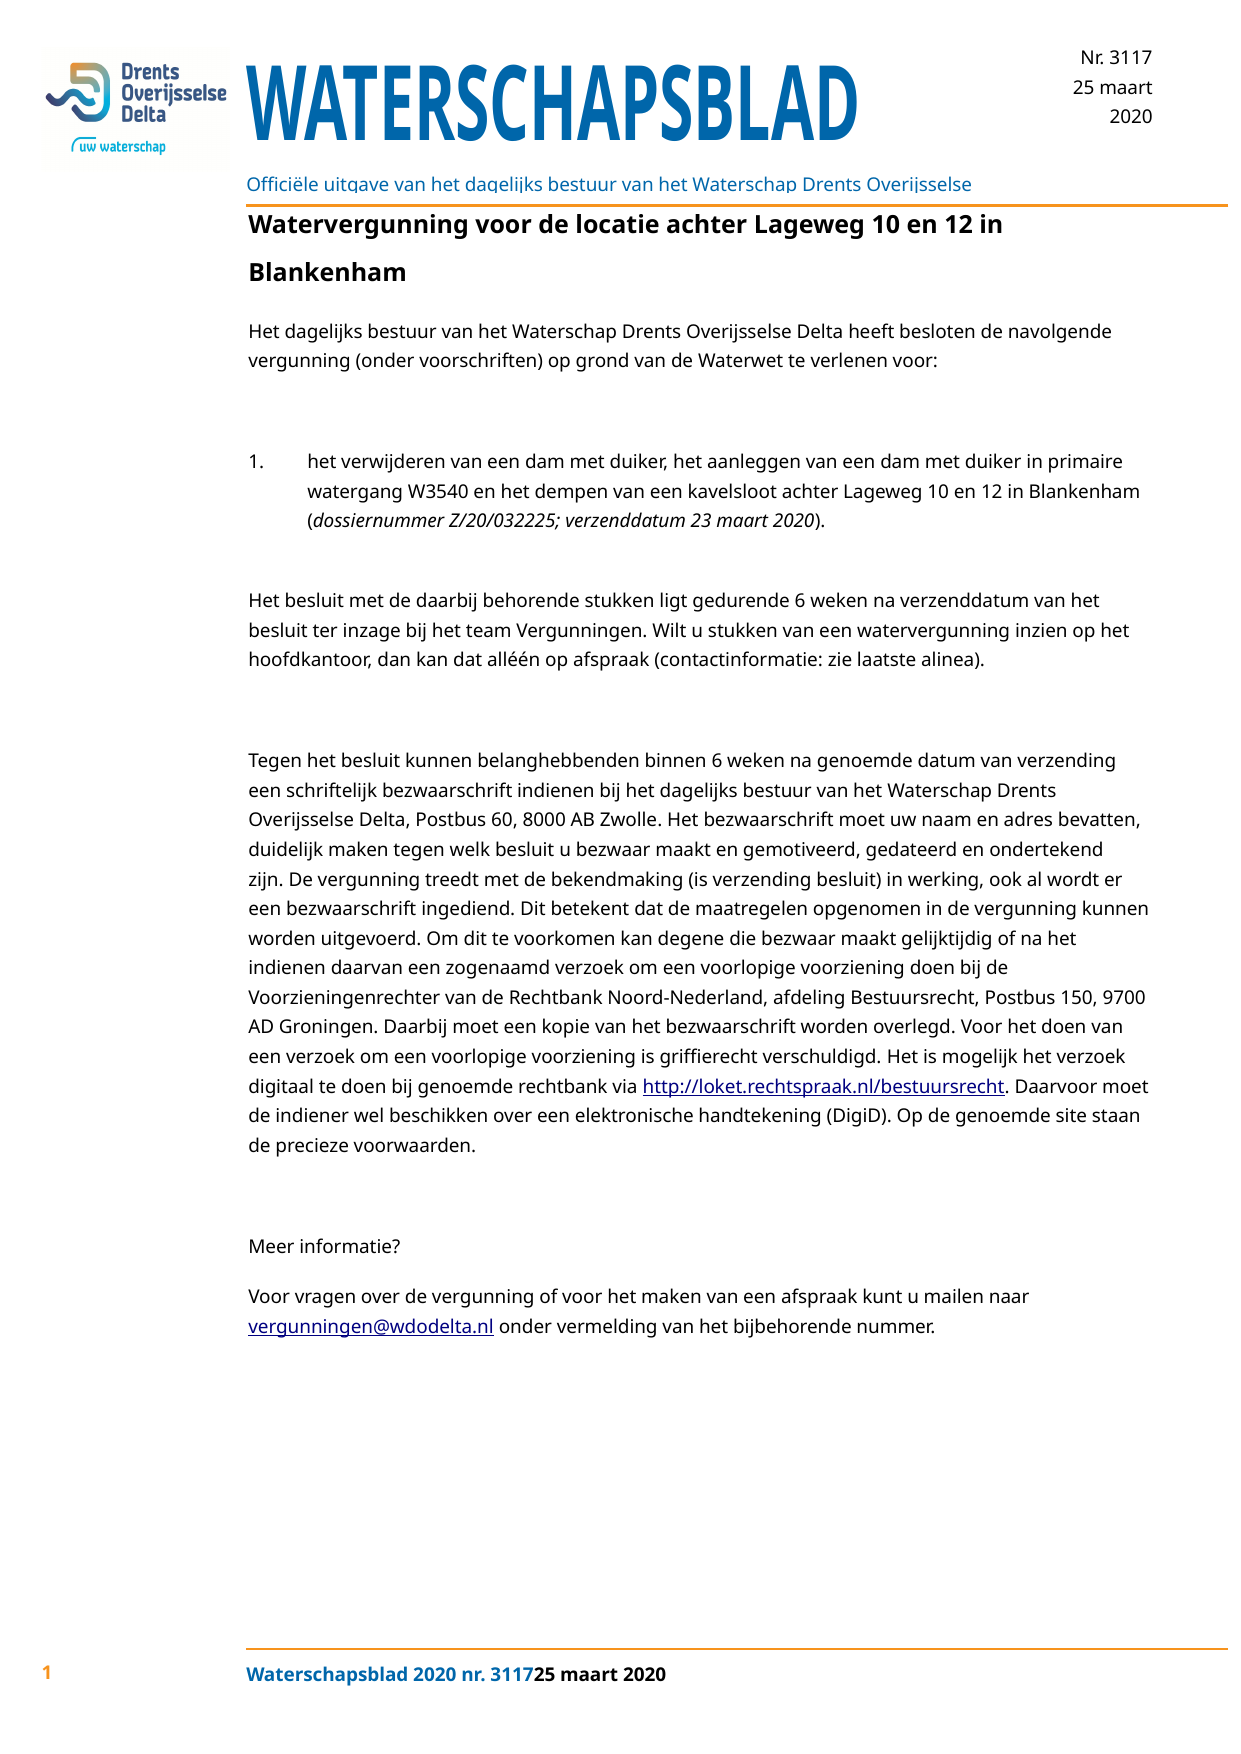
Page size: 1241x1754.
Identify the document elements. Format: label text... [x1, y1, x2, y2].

picture [41, 47, 231, 172]
text Meer informatie? [248, 1233, 1152, 1259]
text Watervergunning voor de locatie achter Lageweg 10 en 12 in Blankenham [248, 207, 1152, 288]
text Tegen het besluit kunnen belanghebbenden binnen 6 weken na genoemde datum van verzending een schriftelijk bezwaarschrift indienen bij het dagelijks bestuur van het Waterschap Drents Overijsselse Delta, Postbus 60, 8000 AB Zwolle. Het bezwaarschrift moet uw naam en adres bevatten, duidelijk maken tegen welk besluit u bezwaar maakt en gemotiveerd, gedateerd en ondertekend zijn. De vergunning treedt met de bekendmaking (is verzending besluit) in werking, ook al wordt er een bezwaarschrift ingediend. Dit betekent dat de maatregelen opgenomen in de vergunning kunnen worden uitgevoerd. Om dit te voorkomen kan degene die bezwaar maakt gelijktijdig of na het indienen daarvan een zogenaamd verzoek om een voorlopige voorziening doen bij de Voorzieningenrechter van de Rechtbank Noord-Nederland, afdeling Bestuursrecht, Postbus 150, 9700 AD Groningen. Daarbij moet een kopie van het bezwaarschrift worden overlegd. Voor het doen van een verzoek om een voorlopige voorziening is griffierecht verschuldigd. Het is mogelijk het verzoek digitaal te doen bij genoemde rechtbank via http://loket.rechtspraak.nl/bestuursrecht. Daarvoor moet de indiener wel beschikken over een elektronische handtekening (DigiD). Op de genoemde site staan de precieze voorwaarden. [248, 747, 1152, 1158]
text Het dagelijks bestuur van het Waterschap Drents Overijsselse Delta heeft besloten de navolgende vergunning (onder voorschriften) op grond van de Waterwet te verlenen voor: [248, 318, 1152, 373]
text Voor vragen over de vergunning of voor het maken van een afspraak kunt u mailen naar vergunningen@wdodelta.nl onder vermelding van het bijbehorende nummer. [248, 1283, 1152, 1339]
list het verwijderen van een dam met duiker, het aanleggen van een dam met duiker in primaire watergang W3540 en het dempen van een kavelsloot achter Lageweg 10 en 12 in Blankenham (dossiernummer Z/20/032225; verzenddatum 23 maart 2020). [248, 448, 1152, 533]
text Het besluit met de daarbij behorende stukken ligt gedurende 6 weken na verzenddatum van het besluit ter inzage bij het team Vergunningen. Wilt u stukken van een watervergunning inzien op het hoofdkantoor, dan kan dat alléén op afspraak (contactinformatie: zie laatste alinea). [248, 587, 1152, 672]
